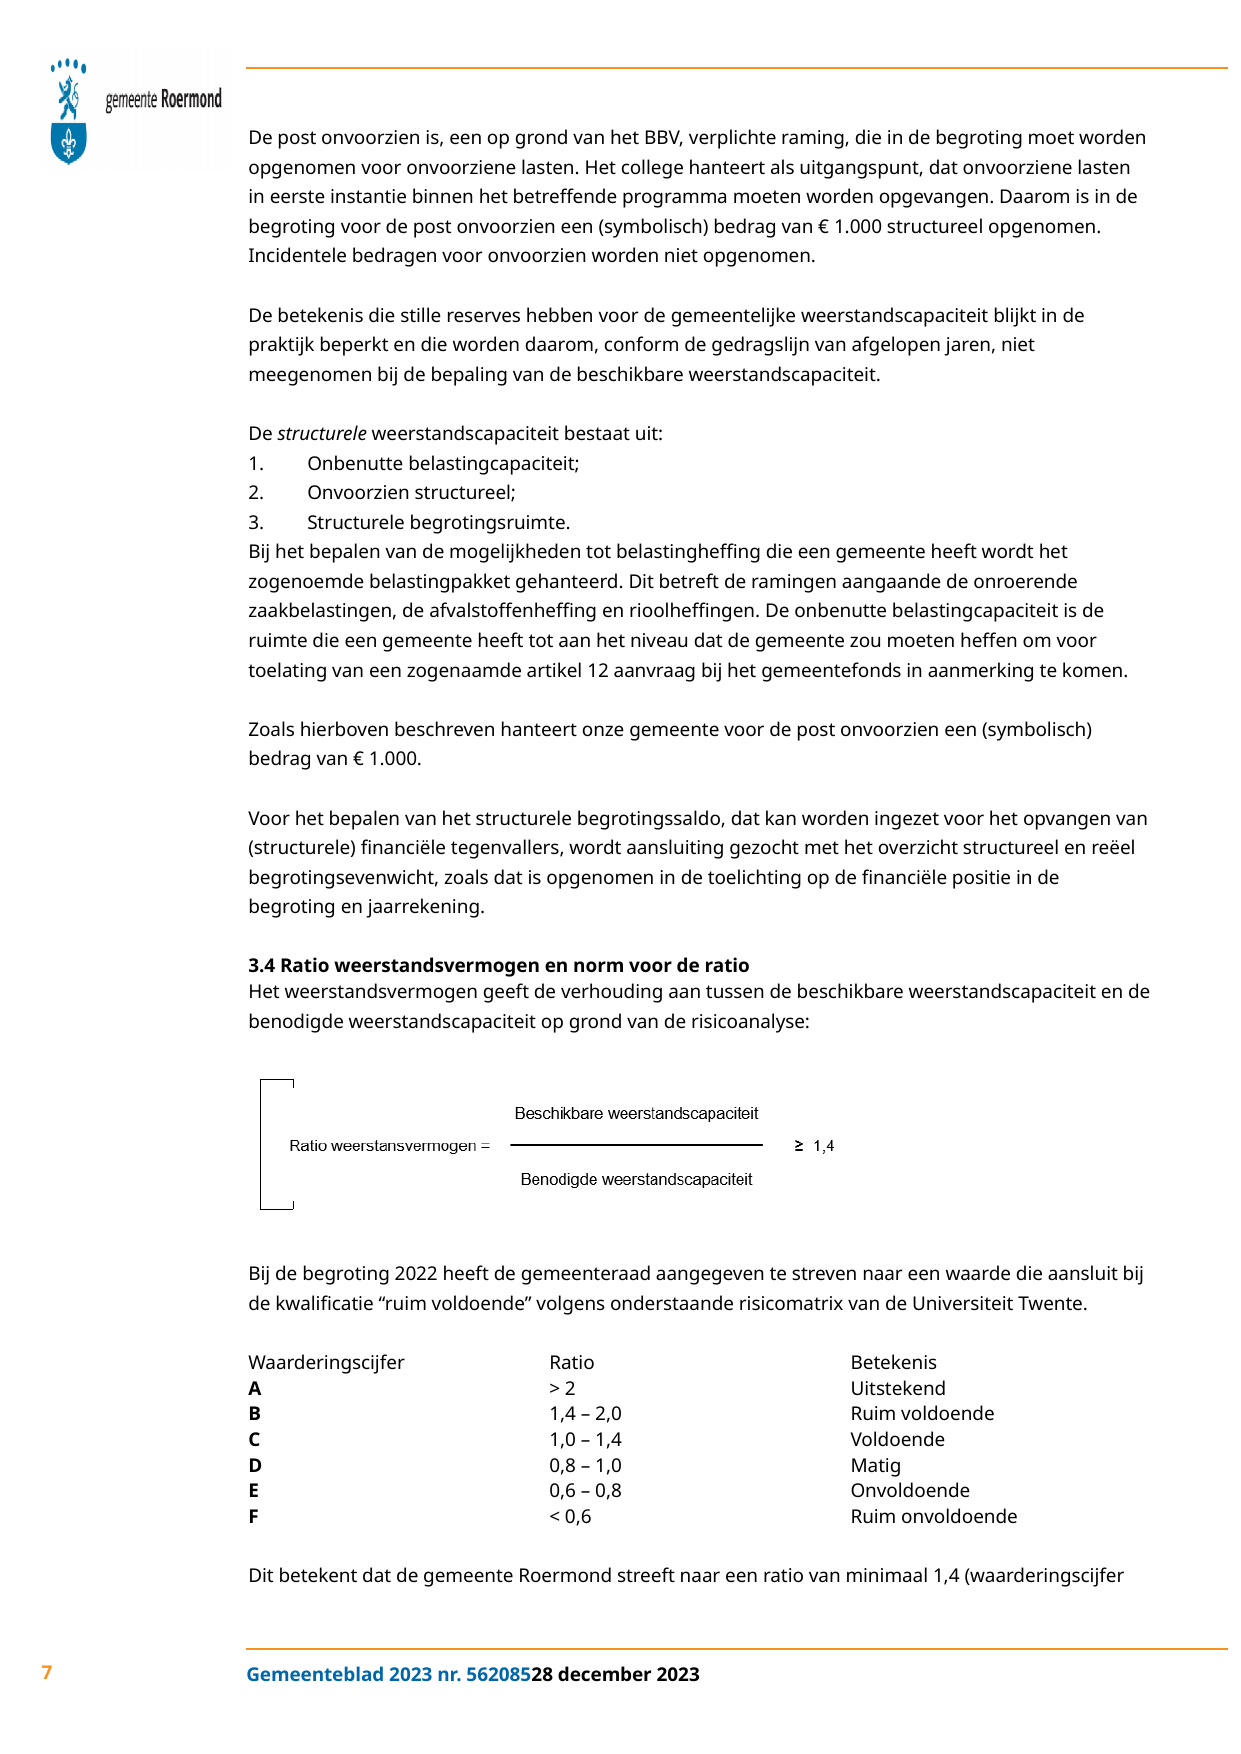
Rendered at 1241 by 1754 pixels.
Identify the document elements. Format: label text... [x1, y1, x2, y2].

text De structurele weerstandscapaciteit bestaat uit: [248, 420, 1152, 446]
table_cell Matig [850, 1452, 1152, 1478]
list Structurele begrotingsruimte. [248, 509, 1152, 535]
table_cell 0,6 – 0,8 [549, 1478, 850, 1503]
table_cell 1,4 – 2,0 [549, 1400, 850, 1426]
text Bij het bepalen van de mogelijkheden tot belastingheffing die een gemeente heeft wordt het zogenoemde belastingpakket gehanteerd. Dit betreft de ramingen aangaande de onroerende zaakbelastingen, de afvalstoffenheffing en rioolheffingen. De onbenutte belastingcapaciteit is de ruimte die een gemeente heeft tot aan het niveau dat de gemeente zou moeten heffen om voor toelating van een zogenaamde artikel 12 aanvraag bij het gemeentefonds in aanmerking te komen. [248, 538, 1152, 683]
picture [41, 47, 231, 172]
text Bij de begroting 2022 heeft de gemeenteraad aangegeven te streven naar een waarde die aansluit bij de kwalificatie “ruim voldoende” volgens onderstaande risicomatrix van de Universiteit Twente. [248, 1260, 1152, 1315]
table_header Betekenis [850, 1349, 1152, 1375]
table_cell Ruim voldoende [850, 1400, 1152, 1426]
table_cell 0,8 – 1,0 [549, 1452, 850, 1478]
text Zoals hierboven beschreven hanteert onze gemeente voor de post onvoorzien een (symbolisch) bedrag van € 1.000. [248, 716, 1152, 771]
text 3.4 Ratio weerstandsvermogen en norm voor de ratio [248, 953, 1152, 978]
list Onvoorzien structureel; [248, 479, 1152, 505]
picture [268, 1088, 860, 1201]
table_cell < 0,6 [549, 1503, 850, 1529]
table_cell 1,0 – 1,4 [549, 1426, 850, 1452]
table_header Ratio [549, 1349, 850, 1375]
table_cell E [248, 1478, 549, 1503]
table_cell D [248, 1452, 549, 1478]
text Dit betekent dat de gemeente Roermond streeft naar een ratio van minimaal 1,4 (waarderingscijfer [248, 1562, 1152, 1588]
table_cell B [248, 1400, 549, 1426]
text Voor het bepalen van het structurele begrotingssaldo, dat kan worden ingezet voor het opvangen van (structurele) financiële tegenvallers, wordt aansluiting gezocht met het overzicht structureel en reëel begrotingsevenwicht, zoals dat is opgenomen in de toelichting op de financiële positie in de begroting en jaarrekening. [248, 805, 1152, 919]
list Onbenutte belastingcapaciteit; [248, 450, 1152, 476]
table_cell F [248, 1503, 549, 1529]
table_cell Onvoldoende [850, 1478, 1152, 1503]
table_cell Voldoende [850, 1426, 1152, 1452]
table_header Waarderingscijfer [248, 1349, 549, 1375]
table_cell Uitstekend [850, 1375, 1152, 1400]
text Het weerstandsvermogen geeft de verhouding aan tussen de beschikbare weerstandscapaciteit en de benodigde weerstandscapaciteit op grond van de risicoanalyse: [248, 978, 1152, 1034]
text De betekenis die stille reserves hebben voor de gemeentelijke weerstandscapaciteit blijkt in de praktijk beperkt en die worden daarom, conform de gedragslijn van afgelopen jaren, niet meegenomen bij de bepaling van de beschikbare weerstandscapaciteit. [248, 302, 1152, 387]
text De post onvoorzien is, een op grond van het BBV, verplichte raming, die in de begroting moet worden opgenomen voor onvoorziene lasten. Het college hanteert als uitgangspunt, dat onvoorziene lasten in eerste instantie binnen het betreffende programma moeten worden opgevangen. Daarom is in de begroting voor de post onvoorzien een (symbolisch) bedrag van € 1.000 structureel opgenomen. Incidentele bedragen voor onvoorzien worden niet opgenomen. [248, 124, 1152, 268]
table_cell C [248, 1426, 549, 1452]
table_cell Ruim onvoldoende [850, 1503, 1152, 1529]
table_cell > 2 [549, 1375, 850, 1400]
table_cell A [248, 1375, 549, 1400]
